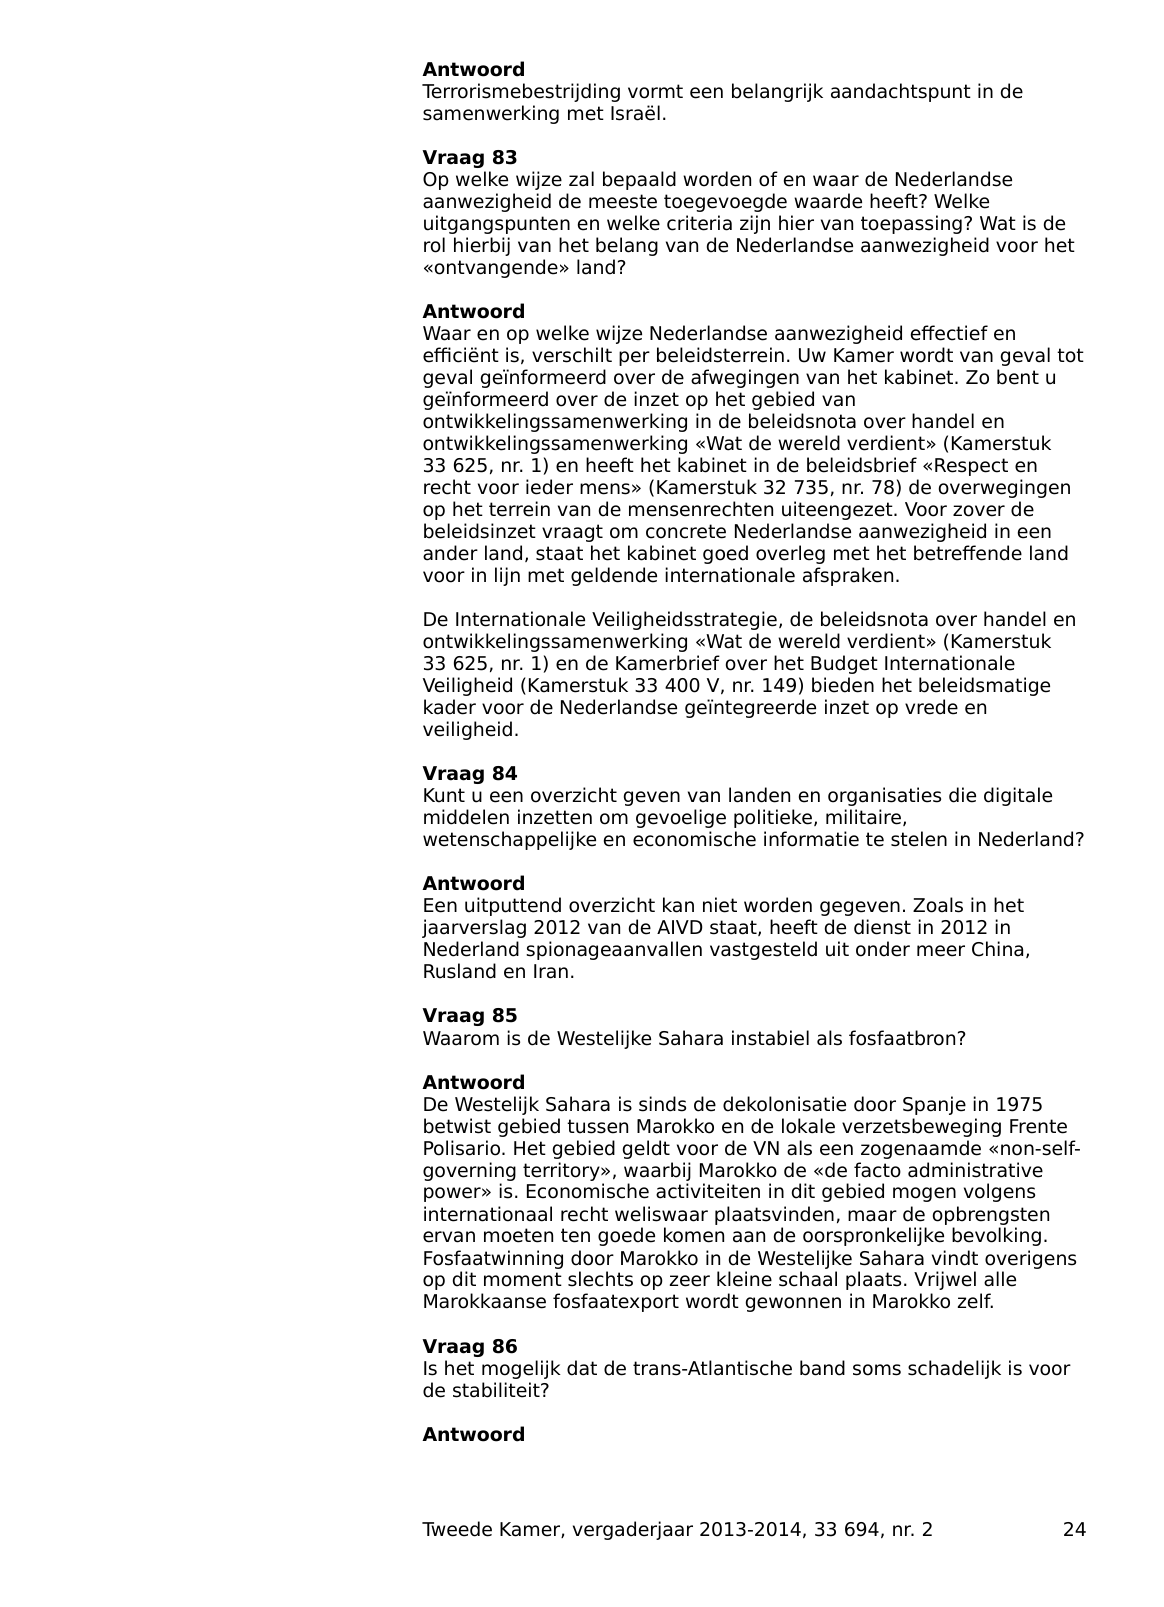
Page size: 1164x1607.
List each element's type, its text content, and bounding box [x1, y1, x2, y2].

text Antwoord [422, 1072, 1087, 1093]
text Vraag 85 [422, 1005, 1087, 1027]
text Antwoord [422, 301, 1087, 323]
text Antwoord [422, 1424, 1087, 1446]
text Kunt u een overzicht geven van landen en organisaties die digitale middelen inzetten om gevoelige politieke, militaire, wetenschappelijke en economische informatie te stelen in Nederland? [422, 785, 1087, 851]
text Terrorismebestrijding vormt een belangrijk aandachtspunt in de samenwerking met Israël. [422, 81, 1087, 125]
text Antwoord [422, 873, 1087, 895]
text Vraag 84 [422, 763, 1087, 785]
text Een uitputtend overzicht kan niet worden gegeven. Zoals in het jaarverslag 2012 van de AIVD staat, heeft de dienst in 2012 in Nederland spionageaanvallen vastgesteld uit onder meer China, Rusland en Iran. [422, 895, 1087, 983]
text Is het mogelijk dat de trans-Atlantische band soms schadelijk is voor de stabiliteit? [422, 1357, 1087, 1401]
text Antwoord [422, 59, 1087, 81]
text Vraag 83 [422, 147, 1087, 169]
text Vraag 86 [422, 1336, 1087, 1357]
text De Internationale Veiligheidsstrategie, de beleidsnota over handel en ontwikkelingssamenwerking «Wat de wereld verdient» (Kamerstuk 33 625, nr. 1) en de Kamerbrief over het Budget Internationale Veiligheid (Kamerstuk 33 400 V, nr. 149) bieden het beleidsmatige kader voor de Nederlandse geïntegreerde inzet op vrede en veiligheid. [422, 609, 1087, 741]
text Waarom is de Westelijke Sahara instabiel als fosfaatbron? [422, 1027, 1087, 1049]
text Op welke wijze zal bepaald worden of en waar de Nederlandse aanwezigheid de meeste toegevoegde waarde heeft? Welke uitgangspunten en welke criteria zijn hier van toepassing? Wat is de rol hierbij van het belang van de Nederlandse aanwezigheid voor het «ontvangende» land? [422, 169, 1087, 279]
text Waar en op welke wijze Nederlandse aanwezigheid effectief en efficiënt is, verschilt per beleidsterrein. Uw Kamer wordt van geval tot geval geïnformeerd over de afwegingen van het kabinet. Zo bent u geïnformeerd over de inzet op het gebied van ontwikkelingssamenwerking in de beleidsnota over handel en ontwikkelingssamenwerking «Wat de wereld verdient» (Kamerstuk 33 625, nr. 1) en heeft het kabinet in de beleidsbrief «Respect en recht voor ieder mens» (Kamerstuk 32 735, nr. 78) de overwegingen op het terrein van de mensenrechten uiteengezet. Voor zover de beleidsinzet vraagt om concrete Nederlandse aanwezigheid in een ander land, staat het kabinet goed overleg met het betreffende land voor in lijn met geldende internationale afspraken. [422, 323, 1087, 587]
text De Westelijk Sahara is sinds de dekolonisatie door Spanje in 1975 betwist gebied tussen Marokko en de lokale verzetsbeweging Frente Polisario. Het gebied geldt voor de VN als een zogenaamde «non-self-governing territory», waarbij Marokko de «de facto administrative power» is. Economische activiteiten in dit gebied mogen volgens internationaal recht weliswaar plaatsvinden, maar de opbrengsten ervan moeten ten goede komen aan de oorspronkelijke bevolking. Fosfaatwinning door Marokko in de Westelijke Sahara vindt overigens op dit moment slechts op zeer kleine schaal plaats. Vrijwel alle Marokkaanse fosfaatexport wordt gewonnen in Marokko zelf. [422, 1093, 1087, 1313]
